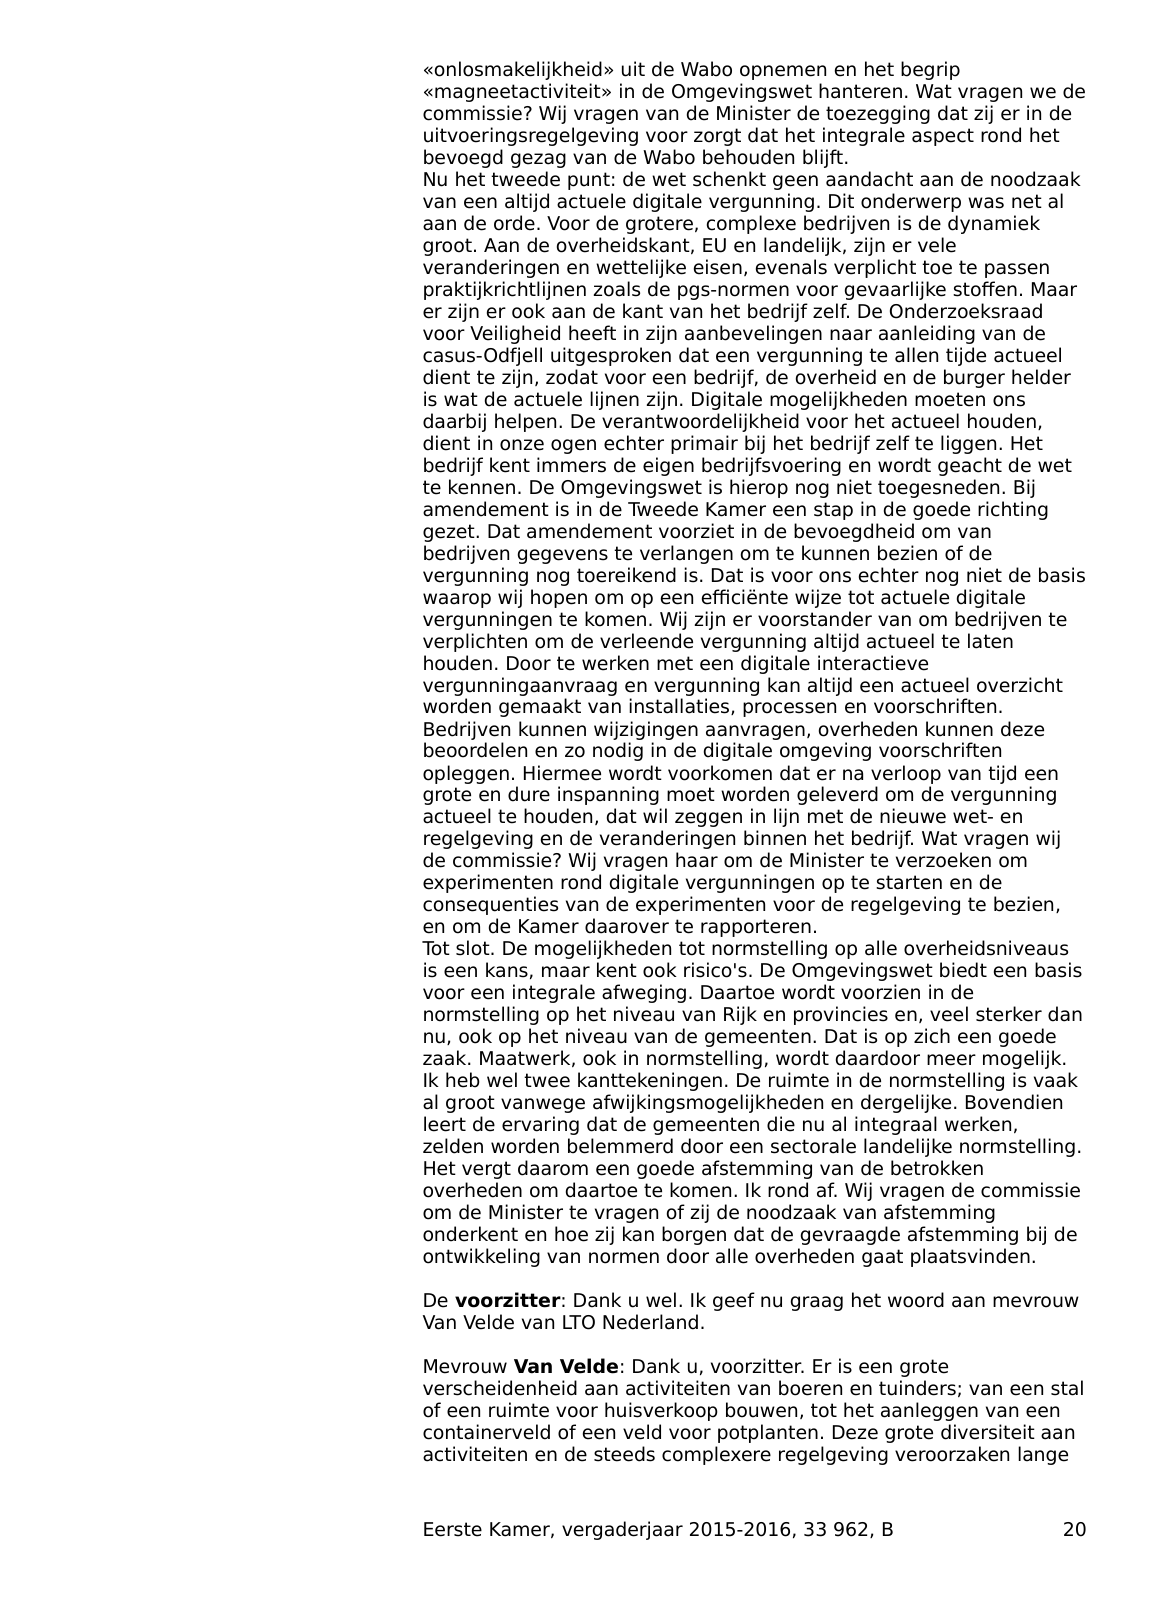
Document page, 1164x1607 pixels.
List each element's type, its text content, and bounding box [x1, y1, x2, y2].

text Nu het tweede punt: de wet schenkt geen aandacht aan de noodzaak van een altijd actuele digitale vergunning. Dit onderwerp was net al aan de orde. Voor de grotere, complexe bedrijven is de dynamiek groot. Aan de overheidskant, EU en landelijk, zijn er vele veranderingen en wettelijke eisen, evenals verplicht toe te passen praktijkrichtlijnen zoals de pgs-normen voor gevaarlijke stoffen. Maar er zijn er ook aan de kant van het bedrijf zelf. De Onderzoeksraad voor Veiligheid heeft in zijn aanbevelingen naar aanleiding van de casus-Odfjell uitgesproken dat een vergunning te allen tijde actueel dient te zijn, zodat voor een bedrijf, de overheid en de burger helder is wat de actuele lijnen zijn. Digitale mogelijkheden moeten ons daarbij helpen. De verantwoordelijkheid voor het actueel houden, dient in onze ogen echter primair bij het bedrijf zelf te liggen. Het bedrijf kent immers de eigen bedrijfsvoering en wordt geacht de wet te kennen. De Omgevingswet is hierop nog niet toegesneden. Bij amendement is in de Tweede Kamer een stap in de goede richting gezet. Dat amendement voorziet in de bevoegdheid om van bedrijven gegevens te verlangen om te kunnen bezien of de vergunning nog toereikend is. Dat is voor ons echter nog niet de basis waarop wij hopen om op een efficiënte wijze tot actuele digitale vergunningen te komen. Wij zijn er voorstander van om bedrijven te verplichten om de verleende vergunning altijd actueel te laten houden. Door te werken met een digitale interactieve vergunningaanvraag en vergunning kan altijd een actueel overzicht worden gemaakt van installaties, processen en voorschriften. Bedrijven kunnen wijzigingen aanvragen, overheden kunnen deze beoordelen en zo nodig in de digitale omgeving voorschriften opleggen. Hiermee wordt voorkomen dat er na verloop van tijd een grote en dure inspanning moet worden geleverd om de vergunning actueel te houden, dat wil zeggen in lijn met de nieuwe wet- en regelgeving en de veranderingen binnen het bedrijf. Wat vragen wij de commissie? Wij vragen haar om de Minister te verzoeken om experimenten rond digitale vergunningen op te starten en de consequenties van de experimenten voor de regelgeving te bezien, en om de Kamer daarover te rapporteren. [422, 169, 1087, 938]
text Mevrouw Van Velde: Dank u, voorzitter. Er is een grote verscheidenheid aan activiteiten van boeren en tuinders; van een stal of een ruimte voor huisverkoop bouwen, tot het aanleggen van een containerveld of een veld voor potplanten. Deze grote diversiteit aan activiteiten en de steeds complexere regelgeving veroorzaken lange [422, 1356, 1087, 1466]
text «onlosmakelijkheid» uit de Wabo opnemen en het begrip «magneetactiviteit» in de Omgevingswet hanteren. Wat vragen we de commissie? Wij vragen van de Minister de toezegging dat zij er in de uitvoeringsregelgeving voor zorgt dat het integrale aspect rond het bevoegd gezag van de Wabo behouden blijft. [422, 59, 1087, 169]
text Tot slot. De mogelijkheden tot normstelling op alle overheidsniveaus is een kans, maar kent ook risico's. De Omgevingswet biedt een basis voor een integrale afweging. Daartoe wordt voorzien in de normstelling op het niveau van Rijk en provincies en, veel sterker dan nu, ook op het niveau van de gemeenten. Dat is op zich een goede zaak. Maatwerk, ook in normstelling, wordt daardoor meer mogelijk. Ik heb wel twee kanttekeningen. De ruimte in de normstelling is vaak al groot vanwege afwijkingsmogelijkheden en dergelijke. Bovendien leert de ervaring dat de gemeenten die nu al integraal werken, zelden worden belemmerd door een sectorale landelijke normstelling. Het vergt daarom een goede afstemming van de betrokken overheden om daartoe te komen. Ik rond af. Wij vragen de commissie om de Minister te vragen of zij de noodzaak van afstemming onderkent en hoe zij kan borgen dat de gevraagde afstemming bij de ontwikkeling van normen door alle overheden gaat plaatsvinden. [422, 938, 1087, 1268]
text De voorzitter: Dank u wel. Ik geef nu graag het woord aan mevrouw Van Velde van LTO Nederland. [422, 1290, 1087, 1334]
